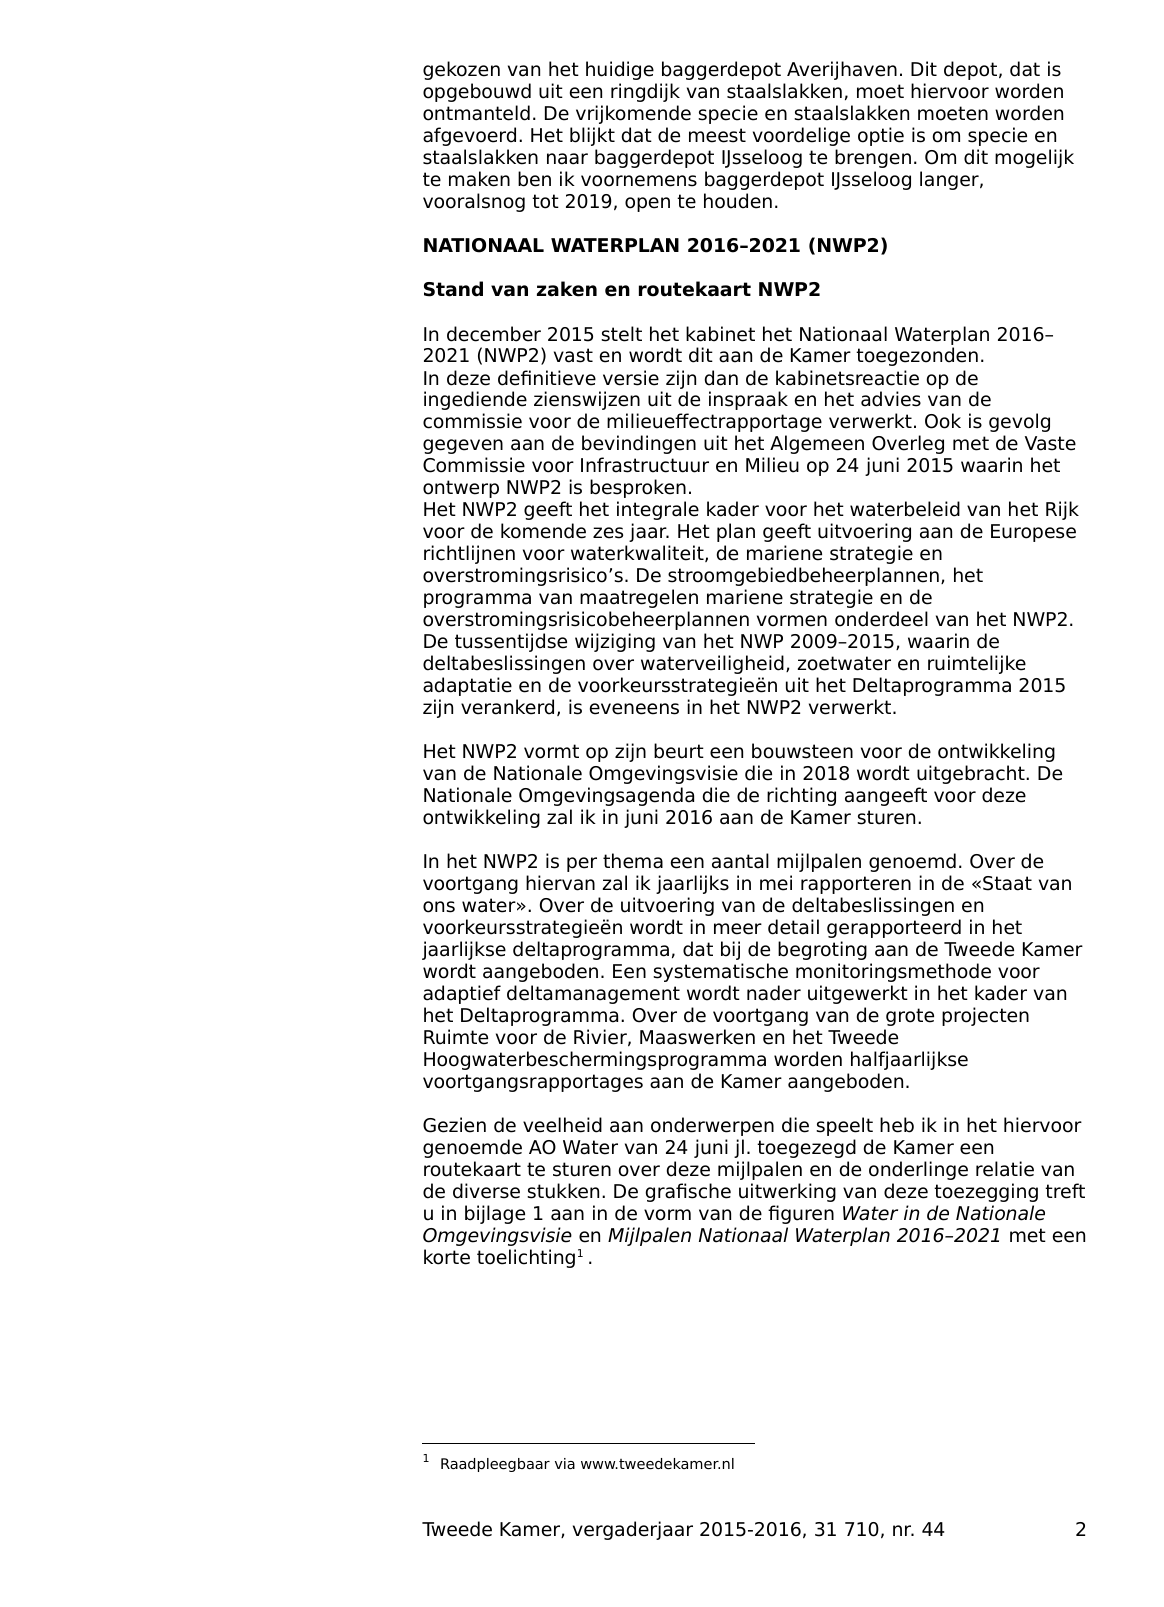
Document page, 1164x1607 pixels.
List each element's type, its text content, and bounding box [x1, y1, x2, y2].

text Raadpleegbaar via www.tweedekamer.nl [422, 1452, 1087, 1474]
text In deze definitieve versie zijn dan de kabinetsreactie op de ingediende zienswijzen uit de inspraak en het advies van de commissie voor de milieueffectrapportage verwerkt. Ook is gevolg gegeven aan de bevindingen uit het Algemeen Overleg met de Vaste Commissie voor Infrastructuur en Milieu op 24 juni 2015 waarin het ontwerp NWP2 is besproken. [422, 367, 1087, 499]
text Het NWP2 vormt op zijn beurt een bouwsteen voor de ontwikkeling van de Nationale Omgevingsvisie die in 2018 wordt uitgebracht. De Nationale Omgevingsagenda die de richting aangeeft voor deze ontwikkeling zal ik in juni 2016 aan de Kamer sturen. [422, 741, 1087, 829]
text Gezien de veelheid aan onderwerpen die speelt heb ik in het hiervoor genoemde AO Water van 24 juni jl. toegezegd de Kamer een routekaart te sturen over deze mijlpalen en de onderlinge relatie van de diverse stukken. De grafische uitwerking van deze toezegging treft u in bijlage 1 aan in de vorm van de figuren Water in de Nationale Omgevingsvisie en Mijlpalen Nationaal Waterplan 2016–2021 met een korte toelichting. [422, 1115, 1087, 1269]
subtitle NATIONAAL WATERPLAN 2016–2021 (NWP2) [422, 235, 1087, 257]
text Het NWP2 geeft het integrale kader voor het waterbeleid van het Rijk voor de komende zes jaar. Het plan geeft uitvoering aan de Europese richtlijnen voor waterkwaliteit, de mariene strategie en overstromingsrisico’s. De stroomgebiedbeheerplannen, het programma van maatregelen mariene strategie en de overstromingsrisicobeheerplannen vormen onderdeel van het NWP2. [422, 499, 1087, 631]
text In het NWP2 is per thema een aantal mijlpalen genoemd. Over de voortgang hiervan zal ik jaarlijks in mei rapporteren in de «Staat van ons water». Over de uitvoering van de deltabeslissingen en voorkeursstrategieën wordt in meer detail gerapporteerd in het jaarlijkse deltaprogramma, dat bij de begroting aan de Tweede Kamer wordt aangeboden. Een systematische monitoringsmethode voor adaptief deltamanagement wordt nader uitgewerkt in het kader van het Deltaprogramma. Over de voortgang van de grote projecten Ruimte voor de Rivier, Maaswerken en het Tweede Hoogwaterbeschermingsprogramma worden halfjaarlijkse voortgangsrapportages aan de Kamer aangeboden. [422, 851, 1087, 1093]
text In december 2015 stelt het kabinet het Nationaal Waterplan 2016–2021 (NWP2) vast en wordt dit aan de Kamer toegezonden. [422, 323, 1087, 367]
text gekozen van het huidige baggerdepot Averijhaven. Dit depot, dat is opgebouwd uit een ringdijk van staalslakken, moet hiervoor worden ontmanteld. De vrijkomende specie en staalslakken moeten worden afgevoerd. Het blijkt dat de meest voordelige optie is om specie en staalslakken naar baggerdepot IJsseloog te brengen. Om dit mogelijk te maken ben ik voornemens baggerdepot IJsseloog langer, vooralsnog tot 2019, open te houden. [422, 59, 1087, 213]
subtitle Stand van zaken en routekaart NWP2 [422, 279, 1087, 301]
text De tussentijdse wijziging van het NWP 2009–2015, waarin de deltabeslissingen over waterveiligheid, zoetwater en ruimtelijke adaptatie en de voorkeursstrategieën uit het Deltaprogramma 2015 zijn verankerd, is eveneens in het NWP2 verwerkt. [422, 631, 1087, 719]
